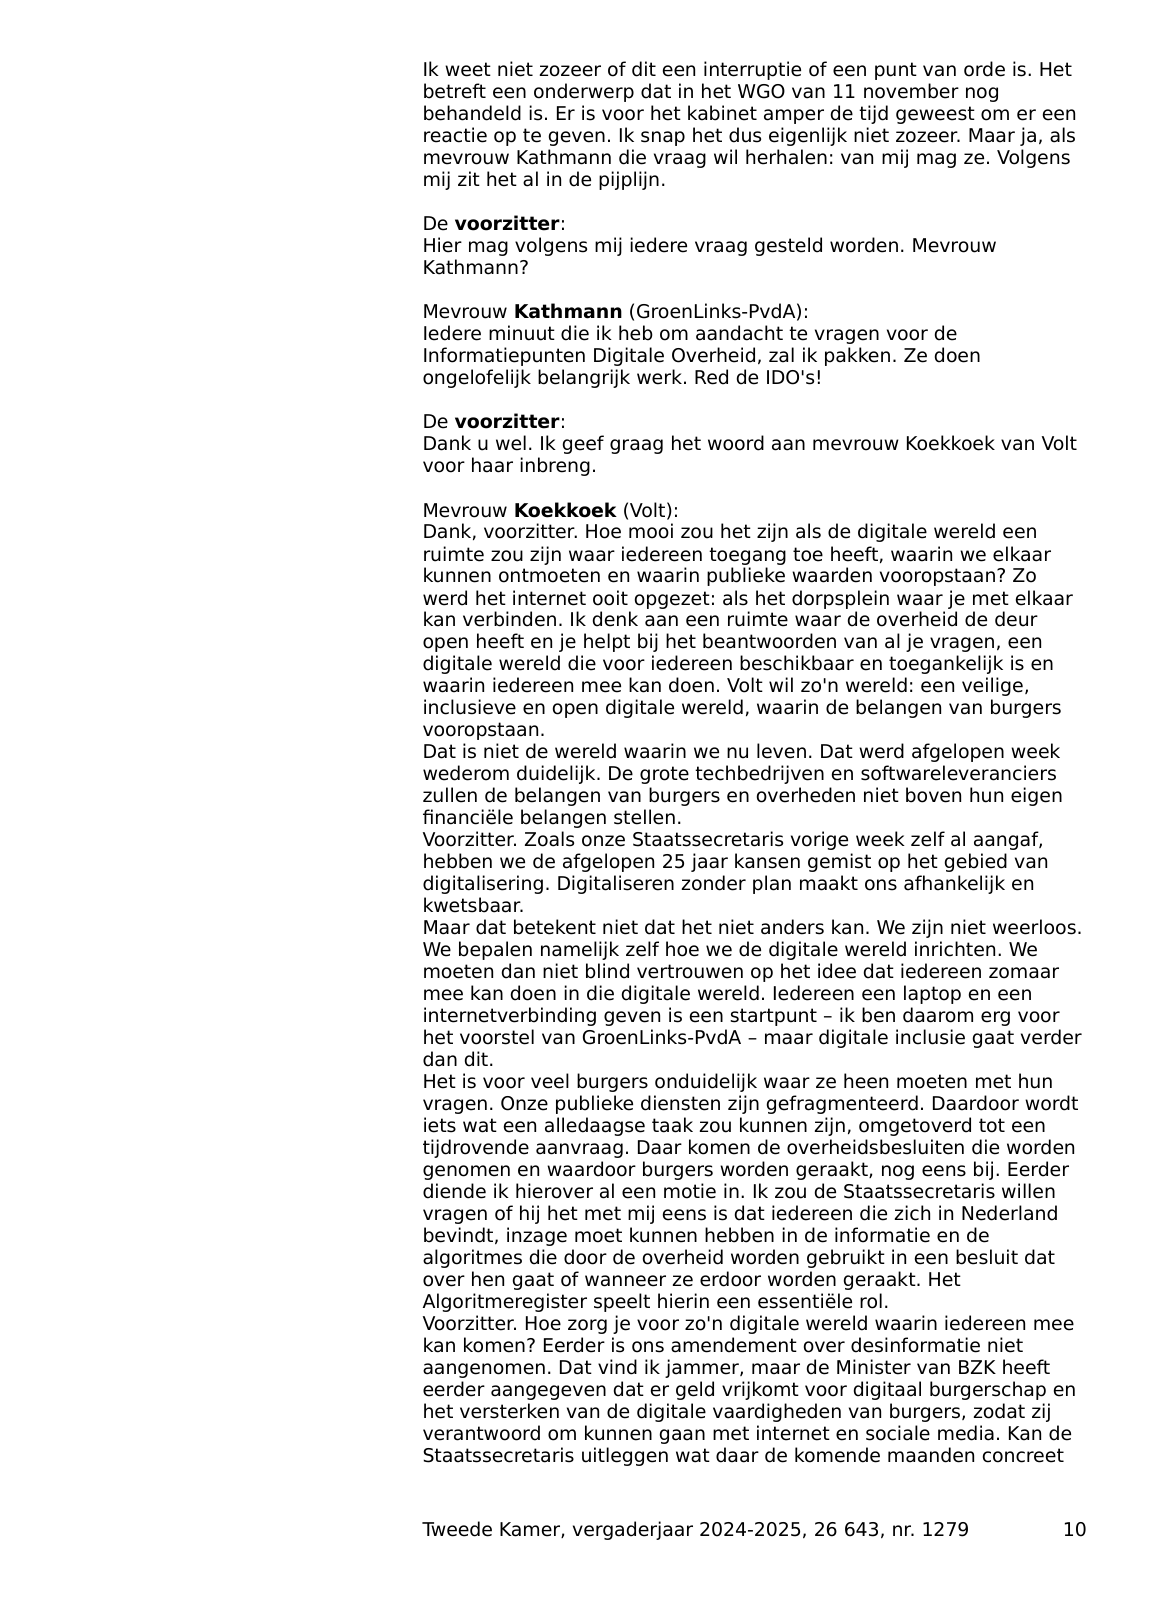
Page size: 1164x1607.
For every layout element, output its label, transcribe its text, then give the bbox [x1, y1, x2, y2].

text Dank u wel. Ik geef graag het woord aan mevrouw Koekkoek van Volt voor haar inbreng. [422, 433, 1087, 477]
text Iedere minuut die ik heb om aandacht te vragen voor de Informatiepunten Digitale Overheid, zal ik pakken. Ze doen ongelofelijk belangrijk werk. Red de IDO's! [422, 323, 1087, 389]
text Dank, voorzitter. Hoe mooi zou het zijn als de digitale wereld een ruimte zou zijn waar iedereen toegang toe heeft, waarin we elkaar kunnen ontmoeten en waarin publieke waarden vooropstaan? Zo werd het internet ooit opgezet: als het dorpsplein waar je met elkaar kan verbinden. Ik denk aan een ruimte waar de overheid de deur open heeft en je helpt bij het beantwoorden van al je vragen, een digitale wereld die voor iedereen beschikbaar en toegankelijk is en waarin iedereen mee kan doen. Volt wil zo'n wereld: een veilige, inclusieve en open digitale wereld, waarin de belangen van burgers vooropstaan. [422, 521, 1087, 741]
text De voorzitter: [422, 213, 1087, 235]
text Hier mag volgens mij iedere vraag gesteld worden. Mevrouw Kathmann? [422, 235, 1087, 279]
text Het is voor veel burgers onduidelijk waar ze heen moeten met hun vragen. Onze publieke diensten zijn gefragmenteerd. Daardoor wordt iets wat een alledaagse taak zou kunnen zijn, omgetoverd tot een tijdrovende aanvraag. Daar komen de overheidsbesluiten die worden genomen en waardoor burgers worden geraakt, nog eens bij. Eerder diende ik hierover al een motie in. Ik zou de Staatssecretaris willen vragen of hij het met mij eens is dat iedereen die zich in Nederland bevindt, inzage moet kunnen hebben in de informatie en de algoritmes die door de overheid worden gebruikt in een besluit dat over hen gaat of wanneer ze erdoor worden geraakt. Het Algoritmeregister speelt hierin een essentiële rol. [422, 1071, 1087, 1313]
text Voorzitter. Zoals onze Staatssecretaris vorige week zelf al aangaf, hebben we de afgelopen 25 jaar kansen gemist op het gebied van digitalisering. Digitaliseren zonder plan maakt ons afhankelijk en kwetsbaar. [422, 829, 1087, 917]
text Dat is niet de wereld waarin we nu leven. Dat werd afgelopen week wederom duidelijk. De grote techbedrijven en softwareleveranciers zullen de belangen van burgers en overheden niet boven hun eigen financiële belangen stellen. [422, 741, 1087, 829]
text Voorzitter. Hoe zorg je voor zo'n digitale wereld waarin iedereen mee kan komen? Eerder is ons amendement over desinformatie niet aangenomen. Dat vind ik jammer, maar de Minister van BZK heeft eerder aangegeven dat er geld vrijkomt voor digitaal burgerschap en het versterken van de digitale vaardigheden van burgers, zodat zij verantwoord om kunnen gaan met internet en sociale media. Kan de Staatssecretaris uitleggen wat daar de komende maanden concreet [422, 1313, 1087, 1467]
text Ik weet niet zozeer of dit een interruptie of een punt van orde is. Het betreft een onderwerp dat in het WGO van 11 november nog behandeld is. Er is voor het kabinet amper de tijd geweest om er een reactie op te geven. Ik snap het dus eigenlijk niet zozeer. Maar ja, als mevrouw Kathmann die vraag wil herhalen: van mij mag ze. Volgens mij zit het al in de pijplijn. [422, 59, 1087, 191]
text Mevrouw Kathmann (GroenLinks-PvdA): [422, 301, 1087, 323]
text Maar dat betekent niet dat het niet anders kan. We zijn niet weerloos. We bepalen namelijk zelf hoe we de digitale wereld inrichten. We moeten dan niet blind vertrouwen op het idee dat iedereen zomaar mee kan doen in die digitale wereld. Iedereen een laptop en een internetverbinding geven is een startpunt – ik ben daarom erg voor het voorstel van GroenLinks-PvdA – maar digitale inclusie gaat verder dan dit. [422, 917, 1087, 1071]
text Mevrouw Koekkoek (Volt): [422, 499, 1087, 521]
text De voorzitter: [422, 411, 1087, 433]
